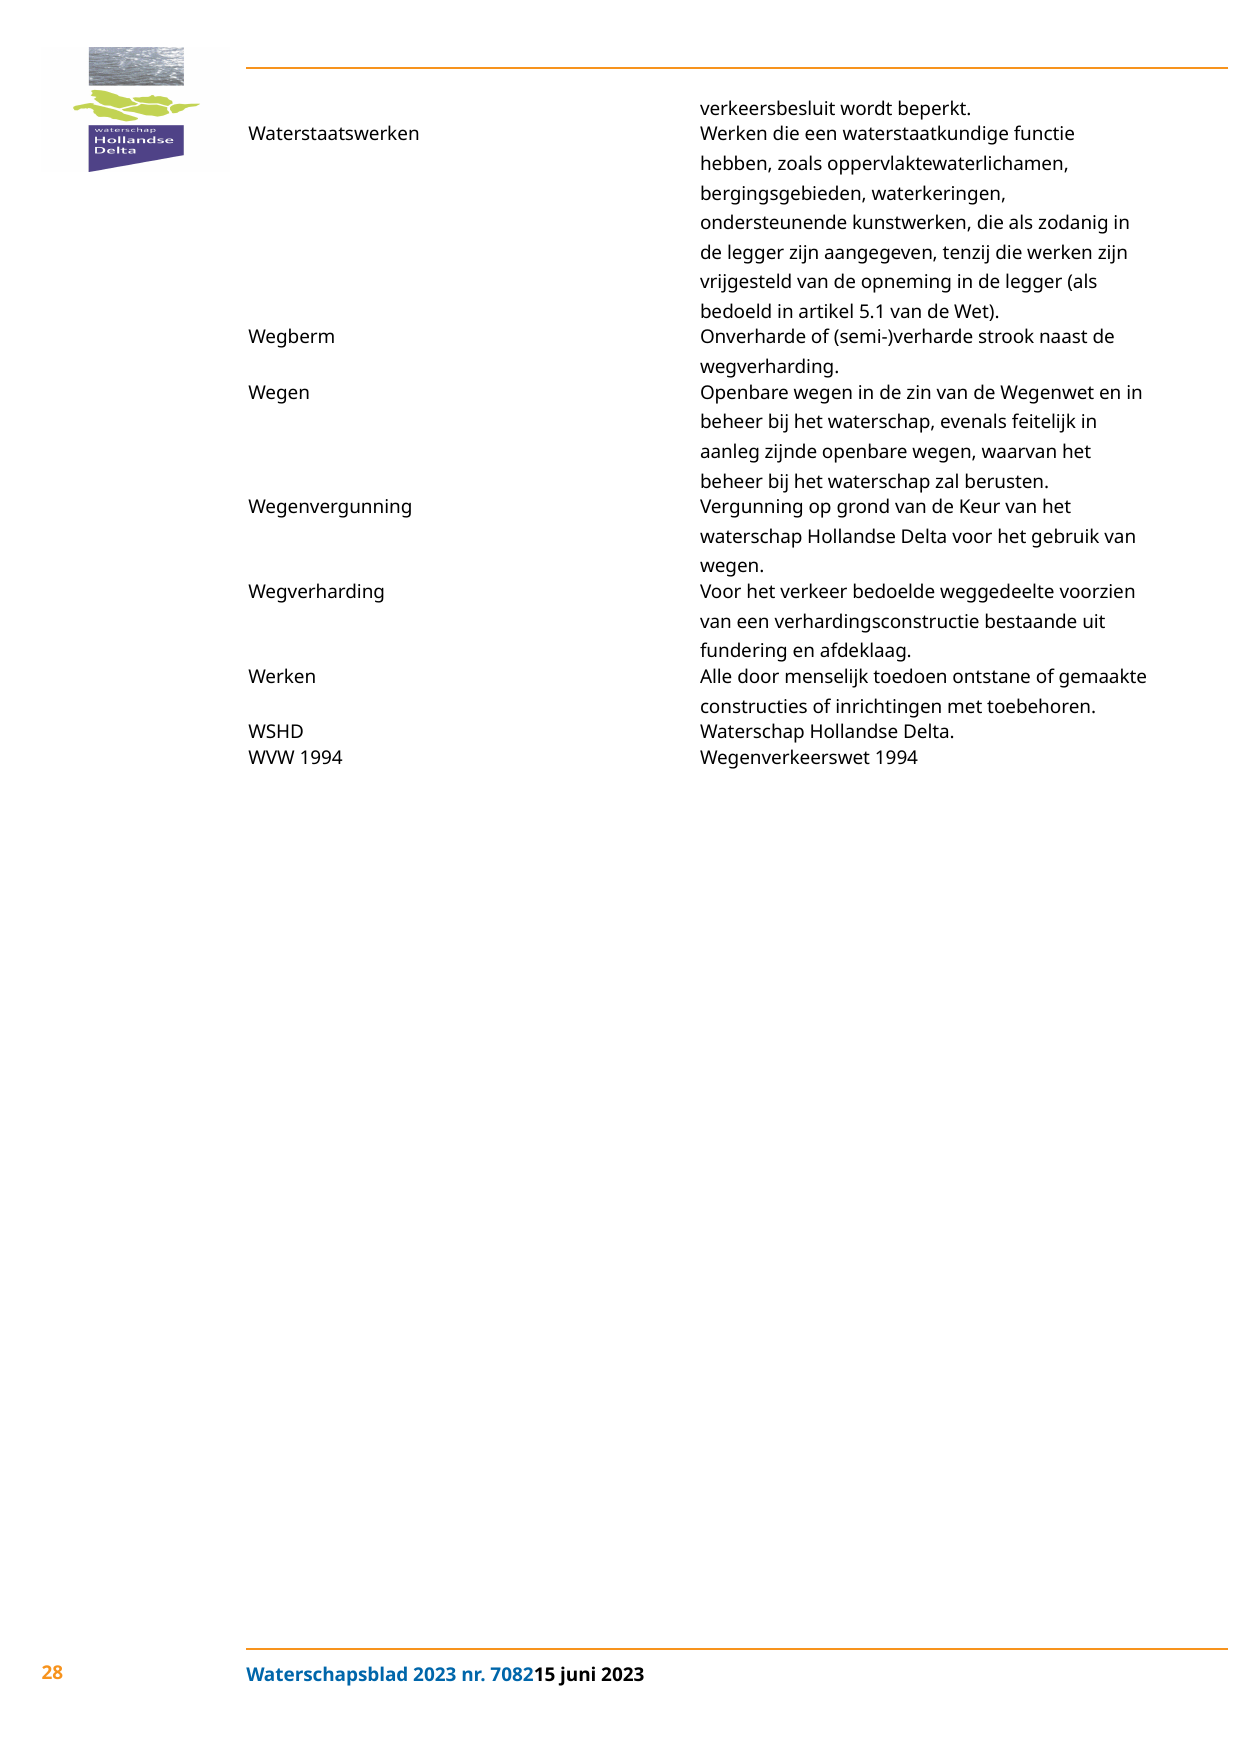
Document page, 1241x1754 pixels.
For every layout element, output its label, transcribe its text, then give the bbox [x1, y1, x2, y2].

table_cell Alle door menselijk toedoen ontstane of gemaakte constructies of inrichtingen met toebehoren. [700, 663, 1152, 719]
table_cell Waterstaatswerken [248, 121, 700, 324]
table_cell verkeersbesluit wordt beperkt. [700, 95, 1152, 121]
table_cell Voor het verkeer bedoelde weggedeelte voorzien van een verhardingsconstructie bestaande uit fundering en afdeklaag. [700, 579, 1152, 663]
table_cell Wegenvergunning [248, 494, 700, 578]
picture [41, 47, 231, 172]
table_cell Openbare wegen in de zin van de Wegenwet en in beheer bij het waterschap, evenals feitelijk in aanleg zijnde openbare wegen, waarvan het beheer bij het waterschap zal berusten. [700, 379, 1152, 493]
table_cell Vergunning op grond van de Keur van het waterschap Hollandse Delta voor het gebruik van wegen. [700, 494, 1152, 578]
table_cell WVW 1994 [248, 744, 700, 770]
table_cell Wegenverkeerswet 1994 [700, 744, 1152, 770]
table_cell Wegberm [248, 324, 700, 379]
table_cell Wegen [248, 379, 700, 493]
table_cell Wegverharding [248, 579, 700, 663]
table_cell Waterschap Hollandse Delta. [700, 719, 1152, 744]
table_cell Onverharde of (semi-)verharde strook naast de wegverharding. [700, 324, 1152, 379]
table_cell Werken [248, 663, 700, 719]
table_cell Werken die een waterstaatkundige functie hebben, zoals oppervlaktewaterlichamen, bergingsgebieden, waterkeringen, ondersteunende kunstwerken, die als zodanig in de legger zijn aangegeven, tenzij die werken zijn vrijgesteld van de opneming in de legger (als bedoeld in artikel 5.1 van de Wet). [700, 121, 1152, 324]
table_cell WSHD [248, 719, 700, 744]
table_cell [248, 95, 700, 121]
